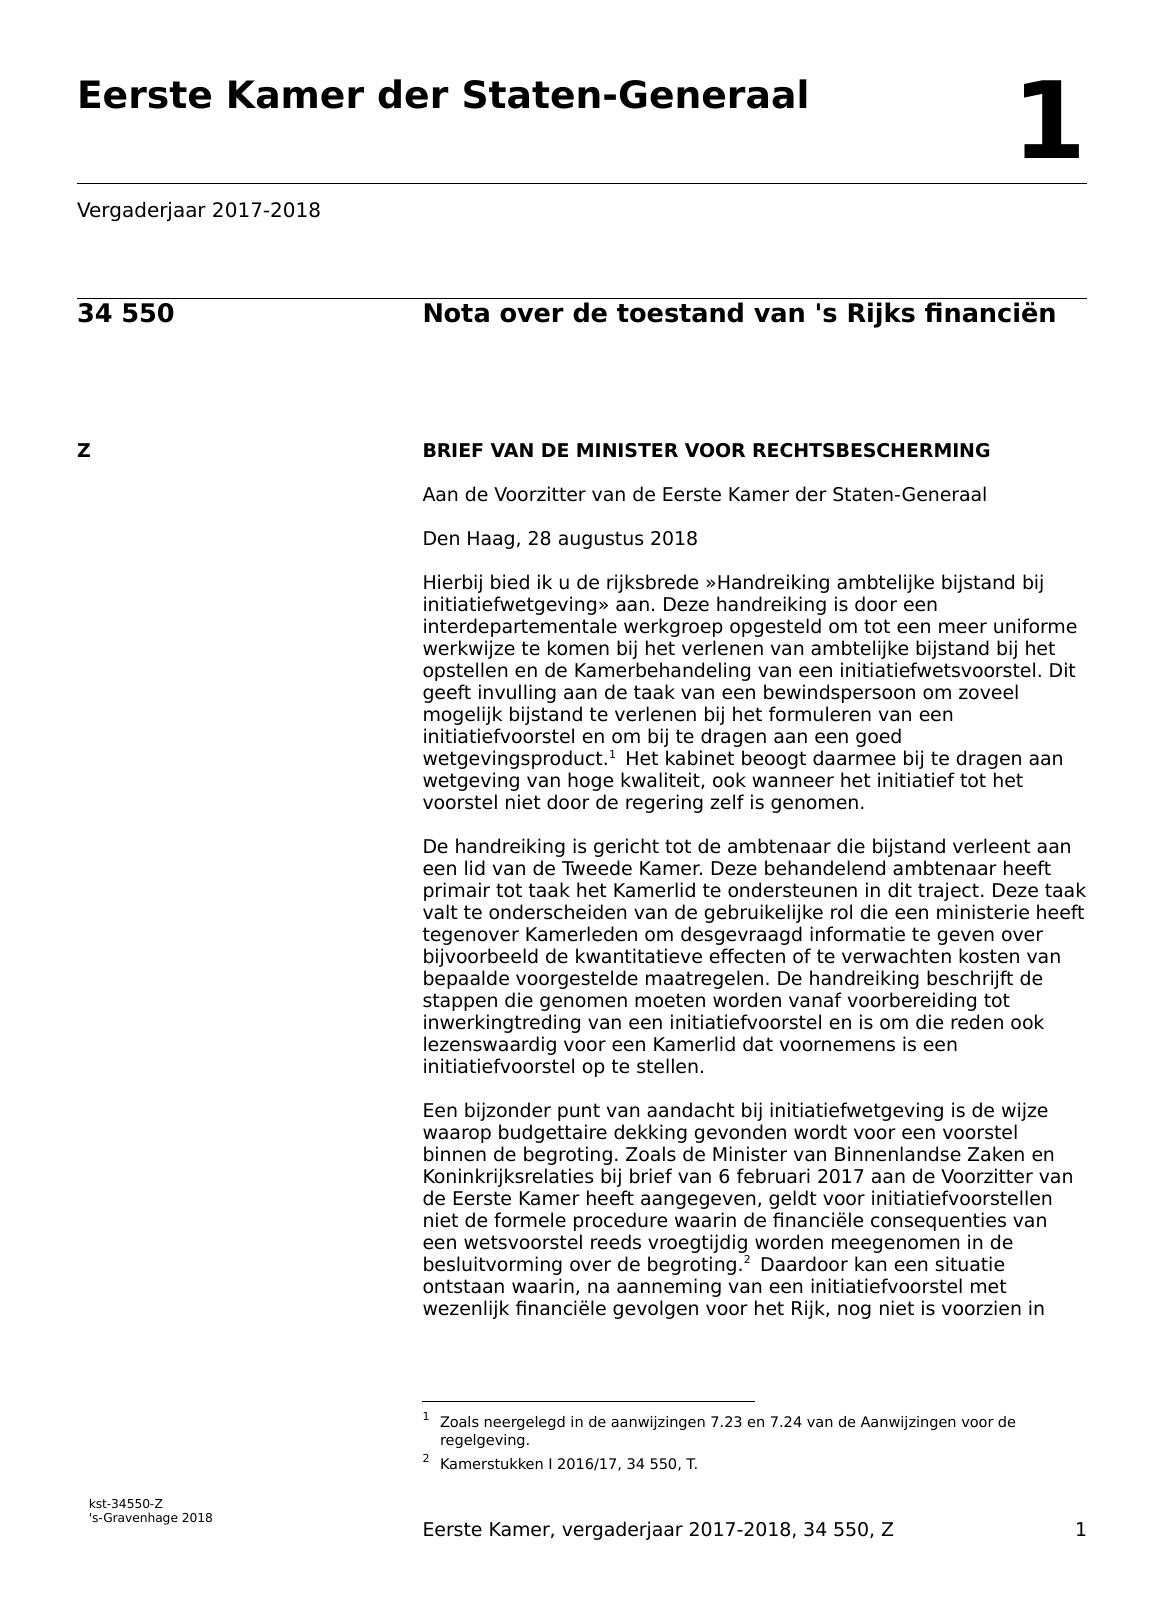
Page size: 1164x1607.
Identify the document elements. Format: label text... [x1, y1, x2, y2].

subtitle 34 550 Nota over de toestand van 's Rijks financiën [77, 299, 1087, 329]
text Kamerstukken I 2016/17, 34 550, T. [422, 1452, 1087, 1474]
text Hierbij bied ik u de rijksbrede »Handreiking ambtelijke bijstand bij initiatiefwetgeving» aan. Deze handreiking is door een interdepartementale werkgroep opgesteld om tot een meer uniforme werkwijze te komen bij het verlenen van ambtelijke bijstand bij het opstellen en de Kamerbehandeling van een initiatiefwetsvoorstel. Dit geeft invulling aan de taak van een bewindspersoon om zoveel mogelijk bijstand te verlenen bij het formuleren van een initiatiefvoorstel en om bij te dragen aan een goed wetgevingsproduct. Het kabinet beoogt daarmee bij te dragen aan wetgeving van hoge kwaliteit, ook wanneer het initiatief tot het voorstel niet door de regering zelf is genomen. [422, 572, 1087, 814]
table_cell Vergaderjaar 2017-2018 [77, 184, 1087, 298]
text kst-34550-Z [88, 1497, 323, 1511]
text Zoals neergelegd in de aanwijzingen 7.23 en 7.24 van de Aanwijzingen voor de regelgeving. [422, 1410, 1087, 1449]
text De handreiking is gericht tot de ambtenaar die bijstand verleent aan een lid van de Tweede Kamer. Deze behandelend ambtenaar heeft primair tot taak het Kamerlid te ondersteunen in dit traject. Deze taak valt te onderscheiden van de gebruikelijke rol die een ministerie heeft tegenover Kamerleden om desgevraagd informatie te geven over bijvoorbeeld de kwantitatieve effecten of te verwachten kosten van bepaalde voorgestelde maatregelen. De handreiking beschrijft de stappen die genomen moeten worden vanaf voorbereiding tot inwerkingtreding van een initiatiefvoorstel en is om die reden ook lezenswaardig voor een Kamerlid dat voornemens is een initiatiefvoorstel op te stellen. [422, 836, 1087, 1078]
text Een bijzonder punt van aandacht bij initiatiefwetgeving is de wijze waarop budgettaire dekking gevonden wordt voor een voorstel binnen de begroting. Zoals de Minister van Binnenlandse Zaken en Koninkrijksrelaties bij brief van 6 februari 2017 aan de Voorzitter van de Eerste Kamer heeft aangegeven, geldt voor initiatiefvoorstellen niet de formele procedure waarin de financiële consequenties van een wetsvoorstel reeds vroegtijdig worden meegenomen in de besluitvorming over de begroting. Daardoor kan een situatie ontstaan waarin, na aanneming van een initiatiefvoorstel met wezenlijk financiële gevolgen voor het Rijk, nog niet is voorzien in [422, 1100, 1087, 1320]
table_header 1 [886, 59, 1087, 183]
subtitle Z BRIEF VAN DE MINISTER VOOR RECHTSBESCHERMING [77, 440, 1087, 462]
text Den Haag, 28 augustus 2018 [422, 528, 1087, 550]
text 's-Gravenhage 2018 [88, 1511, 323, 1525]
table_header Eerste Kamer der Staten-Generaal [77, 59, 886, 183]
text Aan de Voorzitter van de Eerste Kamer der Staten-Generaal [422, 484, 1087, 506]
